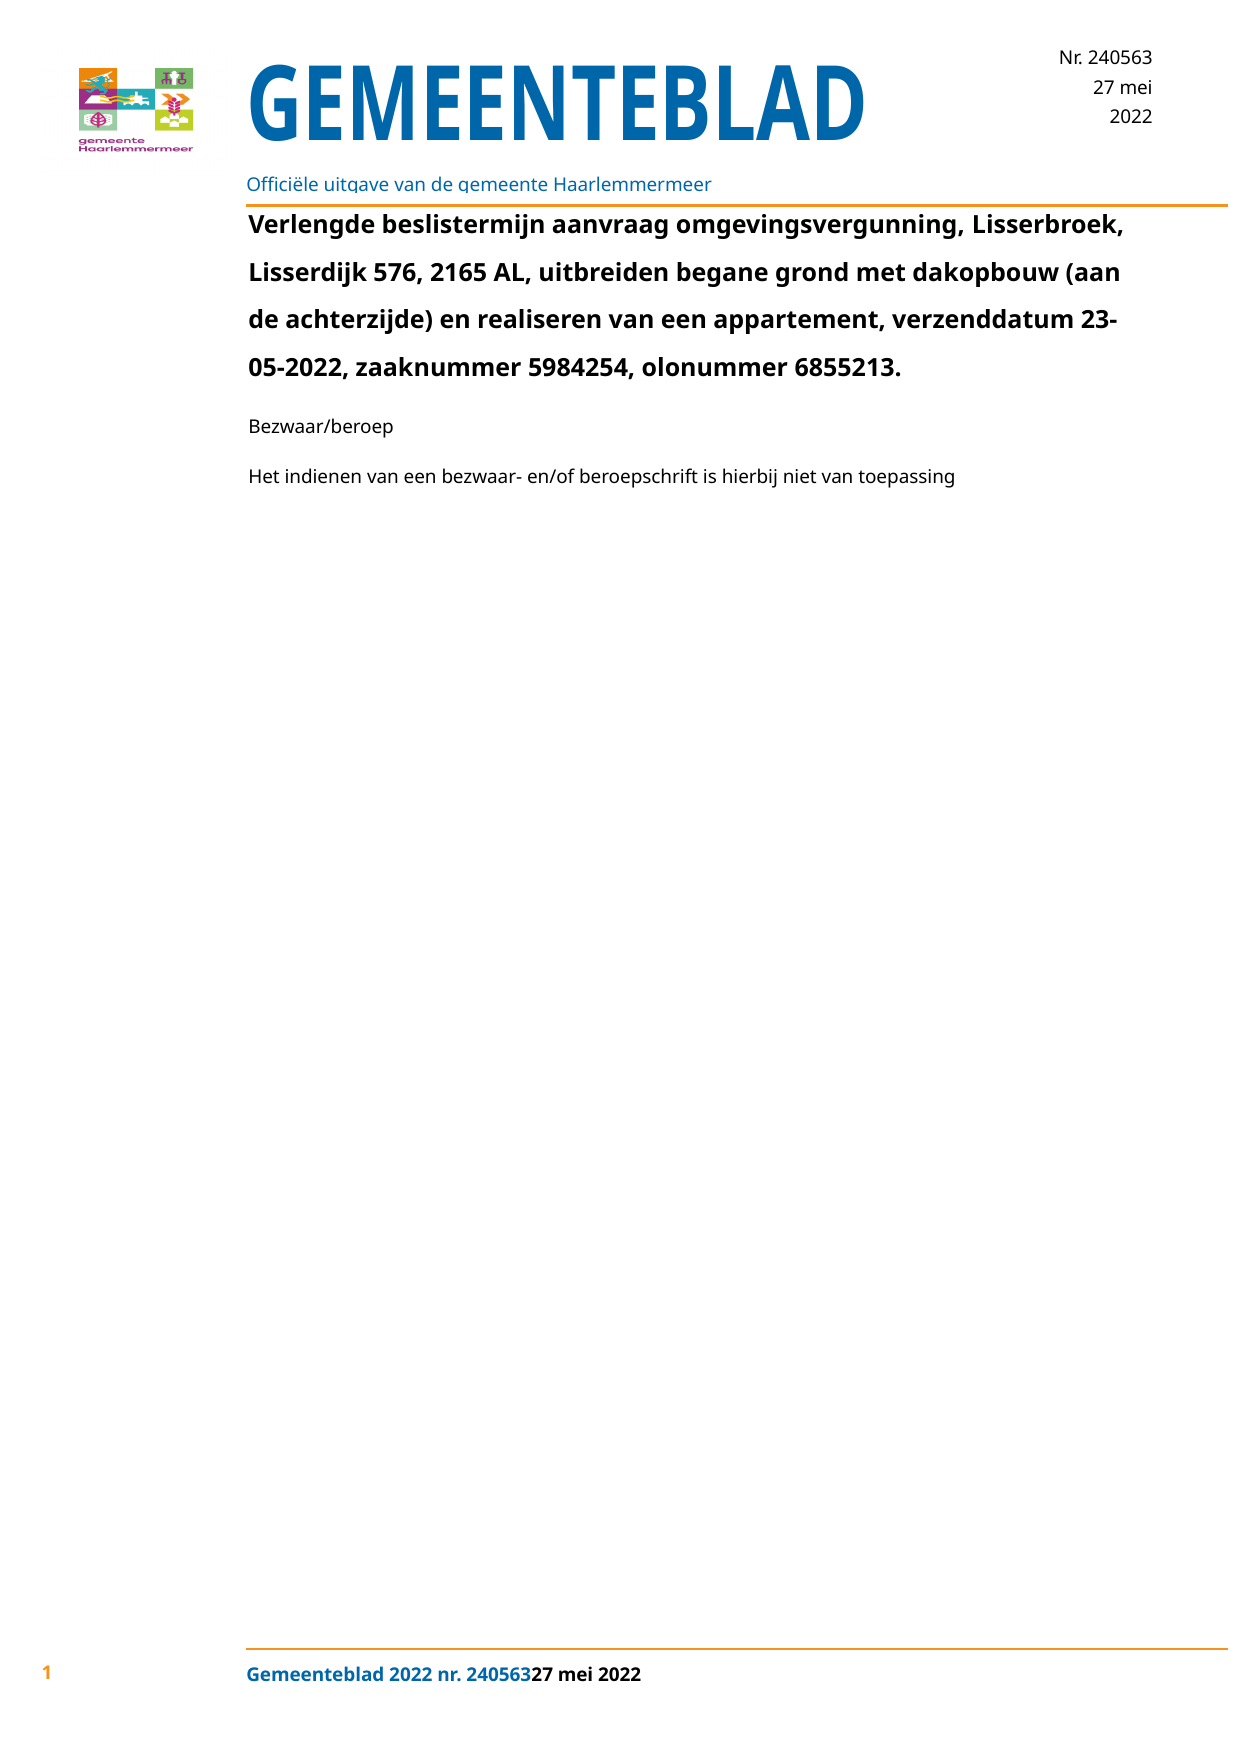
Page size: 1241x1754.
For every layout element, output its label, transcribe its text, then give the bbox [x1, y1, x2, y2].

text Verlengde beslistermijn aanvraag omgevingsvergunning, Lisserbroek, Lisserdijk 576, 2165 AL, uitbreiden begane grond met dakopbouw (aan de achterzijde) en realiseren van een appartement, verzenddatum 23-05-2022, zaaknummer 5984254, olonummer 6855213. [248, 207, 1152, 384]
text Bezwaar/beroep [248, 413, 1152, 439]
text Het indienen van een bezwaar- en/of beroepschrift is hierbij niet van toepassing [248, 463, 1152, 489]
picture [41, 47, 231, 172]
